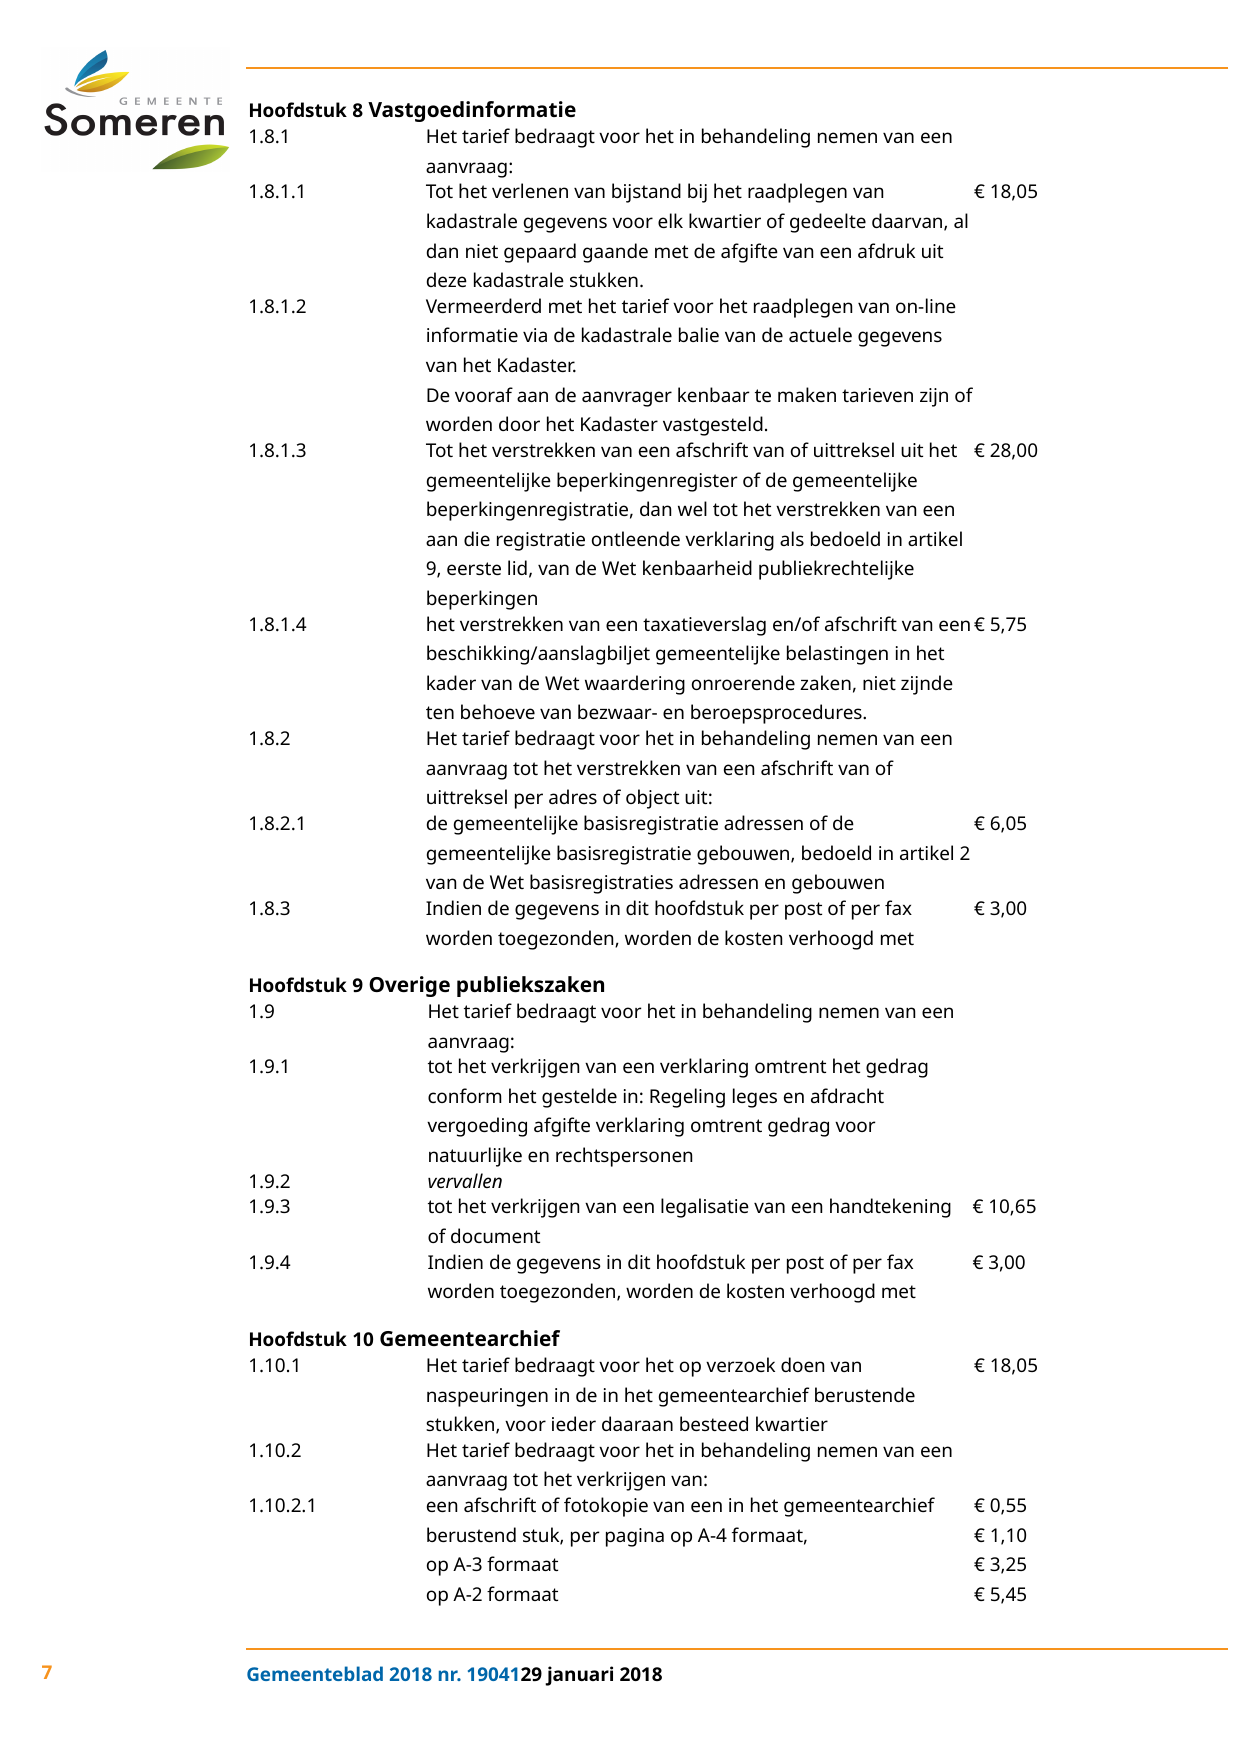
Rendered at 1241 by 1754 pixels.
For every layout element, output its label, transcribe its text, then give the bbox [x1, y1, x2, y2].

table_header € 18,05 [974, 1352, 1152, 1437]
text Hoofdstuk 10 Gemeentearchief [248, 1324, 1152, 1352]
table_cell Tot het verlenen van bijstand bij het raadplegen van kadastrale gegevens voor elk kwartier of gedeelte daarvan, al dan niet gepaard gaande met de afgifte van een afdruk uit deze kadastrale stukken. [426, 179, 974, 293]
table_cell 1.10.2.1 [248, 1493, 426, 1607]
table_cell 1.9.3 [248, 1194, 427, 1249]
table_cell 1.8.1.1 [248, 179, 426, 293]
table_cell € 10,65 [973, 1194, 1152, 1249]
table_cell 1.9.2 [248, 1168, 427, 1194]
table_cell € 6,05 [974, 810, 1152, 895]
table_cell 1.8.2.1 [248, 810, 426, 895]
table_cell de gemeentelijke basisregistratie adressen of de gemeentelijke basisregistratie gebouwen, bedoeld in artikel 2 van de Wet basisregistraties adressen en gebouwen [426, 810, 974, 895]
table_cell Het tarief bedraagt voor het in behandeling nemen van een aanvraag tot het verstrekken van een afschrift van of uittreksel per adres of object uit: [426, 725, 974, 810]
table_header 1.8.1 [248, 123, 426, 179]
table_header Het tarief bedraagt voor het in behandeling nemen van een aanvraag: [426, 123, 974, 179]
table_cell Het tarief bedraagt voor het in behandeling nemen van een aanvraag tot het verkrijgen van: [426, 1437, 974, 1492]
table_cell € 28,00 [974, 437, 1152, 611]
table_cell een afschrift of fotokopie van een in het gemeentearchief berustend stuk, per pagina op A-4 formaat, op A-3 formaat op A-2 formaat [426, 1493, 974, 1607]
table_cell 1.8.3 [248, 895, 426, 950]
table_cell € 5,75 [974, 611, 1152, 725]
text Hoofdstuk 8 Vastgoedinformatie [248, 95, 1152, 123]
table_cell [973, 1168, 1152, 1194]
table_cell [973, 1054, 1152, 1168]
table_cell 1.8.1.2 [248, 293, 426, 437]
table_cell 1.9.4 [248, 1249, 427, 1304]
table_header [974, 123, 1152, 179]
table_cell € 0,55 € 1,10 € 3,25 € 5,45 [974, 1493, 1152, 1607]
table_cell 1.8.1.3 [248, 437, 426, 611]
table_cell € 3,00 [974, 895, 1152, 950]
table_cell € 18,05 [974, 179, 1152, 293]
picture [41, 47, 231, 172]
text Hoofdstuk 9 Overige publiekszaken [248, 970, 1152, 998]
table_cell 1.9.1 [248, 1054, 427, 1168]
table_header 1.10.1 [248, 1352, 426, 1437]
table_cell [974, 293, 1152, 437]
table_cell 1.8.2 [248, 725, 426, 810]
table_cell tot het verkrijgen van een verklaring omtrent het gedrag conform het gestelde in: Regeling leges en afdracht vergoeding afgifte verklaring omtrent gedrag voor natuurlijke en rechtspersonen [427, 1054, 972, 1168]
table_cell [974, 1437, 1152, 1492]
table_header Het tarief bedraagt voor het op verzoek doen van naspeuringen in de in het gemeentearchief berustende stukken, voor ieder daaraan besteed kwartier [426, 1352, 974, 1437]
table_cell Vermeerderd met het tarief voor het raadplegen van on-line informatie via de kadastrale balie van de actuele gegevens van het Kadaster. De vooraf aan de aanvrager kenbaar te maken tarieven zijn of worden door het Kadaster vastgesteld. [426, 293, 974, 437]
table_cell tot het verkrijgen van een legalisatie van een handtekening of document [427, 1194, 972, 1249]
table_cell Tot het verstrekken van een afschrift van of uittreksel uit het gemeentelijke beperkingenregister of de gemeentelijke beperkingenregistratie, dan wel tot het verstrekken van een aan die registratie ontleende verklaring als bedoeld in artikel 9, eerste lid, van de Wet kenbaarheid publiekrechtelijke beperkingen [426, 437, 974, 611]
table_cell € 3,00 [973, 1249, 1152, 1304]
table_cell 1.10.2 [248, 1437, 426, 1492]
table_header [973, 998, 1152, 1053]
table_cell Indien de gegevens in dit hoofdstuk per post of per fax worden toegezonden, worden de kosten verhoogd met [426, 895, 974, 950]
table_cell Indien de gegevens in dit hoofdstuk per post of per fax worden toegezonden, worden de kosten verhoogd met [427, 1249, 972, 1304]
table_cell 1.8.1.4 [248, 611, 426, 725]
table_cell vervallen [427, 1168, 972, 1194]
table_cell [974, 725, 1152, 810]
table_header 1.9 [248, 998, 427, 1053]
table_cell het verstrekken van een taxatieverslag en/of afschrift van een beschikking/aanslagbiljet gemeentelijke belastingen in het kader van de Wet waardering onroerende zaken, niet zijnde ten behoeve van bezwaar- en beroepsprocedures. [426, 611, 974, 725]
table_header Het tarief bedraagt voor het in behandeling nemen van een aanvraag: [427, 998, 972, 1053]
